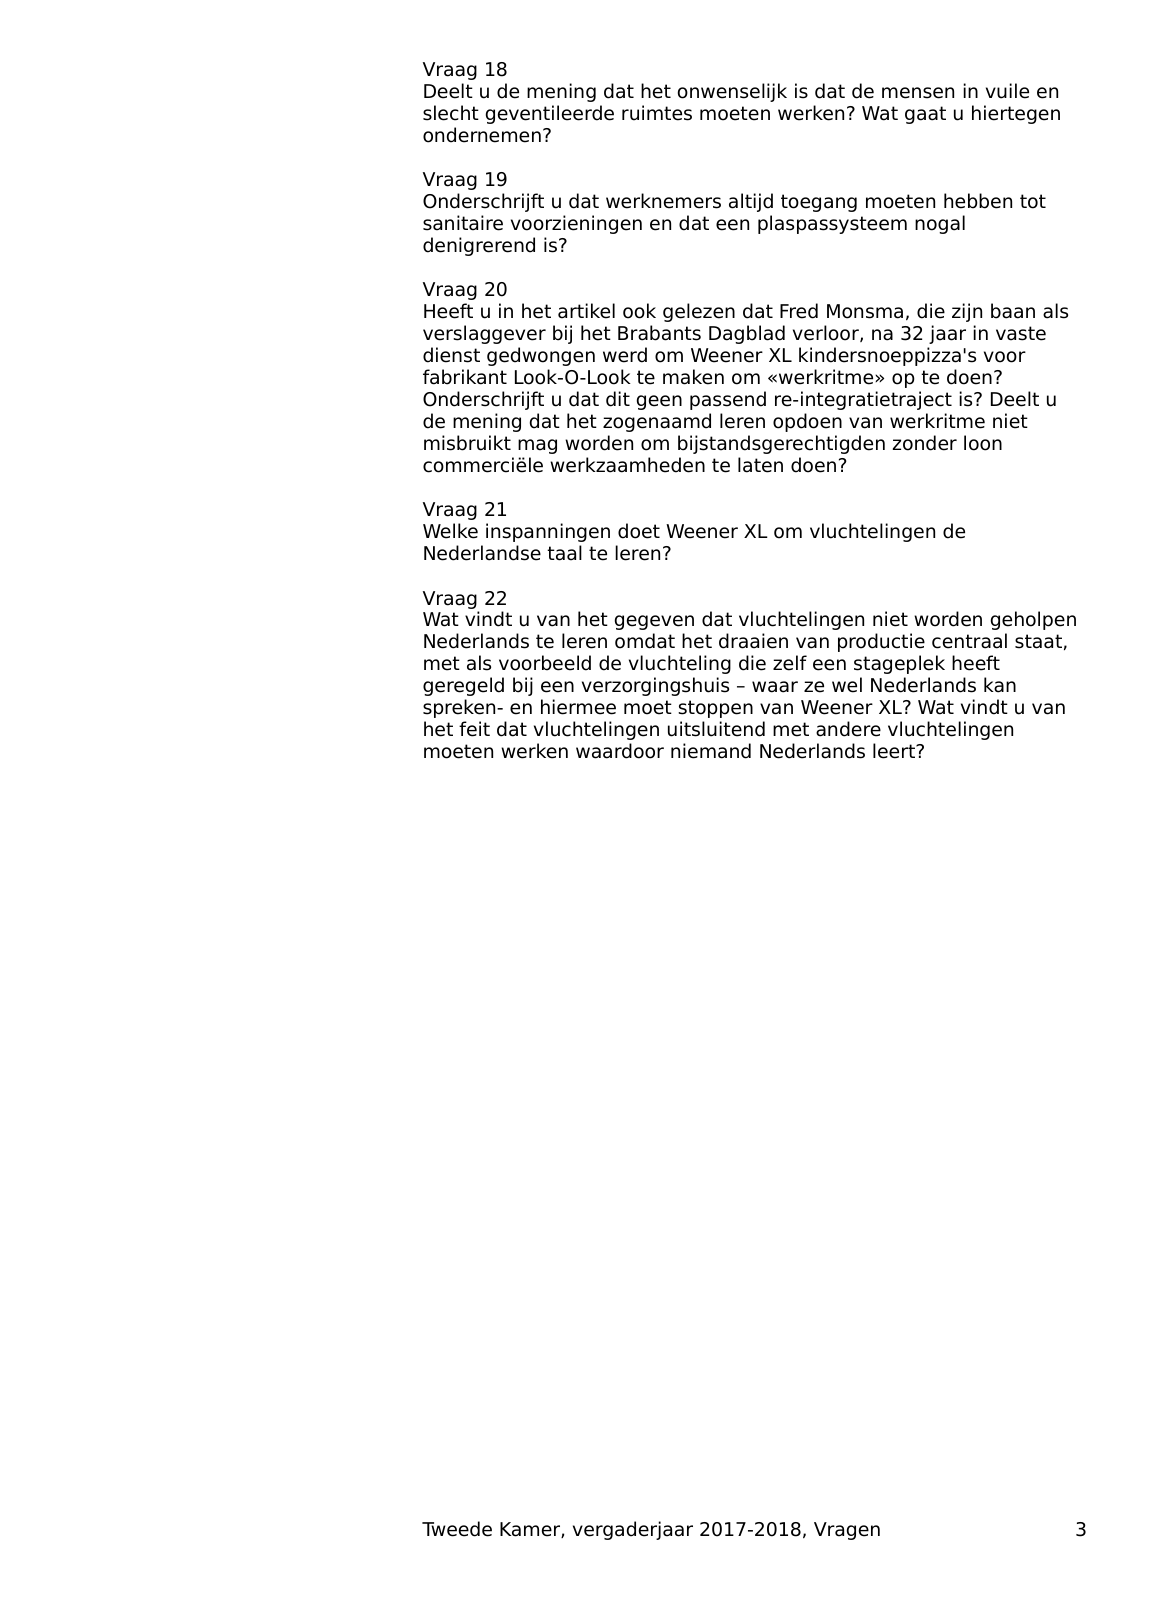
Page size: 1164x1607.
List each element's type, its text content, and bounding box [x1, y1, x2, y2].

text Vraag 21 [422, 499, 1087, 521]
text Deelt u de mening dat het onwenselijk is dat de mensen in vuile en slecht geventileerde ruimtes moeten werken? Wat gaat u hiertegen ondernemen? [422, 81, 1087, 147]
text Vraag 22 [422, 587, 1087, 609]
text Wat vindt u van het gegeven dat vluchtelingen niet worden geholpen Nederlands te leren omdat het draaien van productie centraal staat, met als voorbeeld de vluchteling die zelf een stageplek heeft geregeld bij een verzorgingshuis – waar ze wel Nederlands kan spreken- en hiermee moet stoppen van Weener XL? Wat vindt u van het feit dat vluchtelingen uitsluitend met andere vluchtelingen moeten werken waardoor niemand Nederlands leert? [422, 609, 1087, 763]
text Heeft u in het artikel ook gelezen dat Fred Monsma, die zijn baan als verslaggever bij het Brabants Dagblad verloor, na 32 jaar in vaste dienst gedwongen werd om Weener XL kindersnoeppizza's voor fabrikant Look-O-Look te maken om «werkritme» op te doen? Onderschrijft u dat dit geen passend re-integratietraject is? Deelt u de mening dat het zogenaamd leren opdoen van werkritme niet misbruikt mag worden om bijstandsgerechtigden zonder loon commerciële werkzaamheden te laten doen? [422, 301, 1087, 477]
text Vraag 20 [422, 279, 1087, 301]
text Onderschrijft u dat werknemers altijd toegang moeten hebben tot sanitaire voorzieningen en dat een plaspassysteem nogal denigrerend is? [422, 191, 1087, 257]
text Welke inspanningen doet Weener XL om vluchtelingen de Nederlandse taal te leren? [422, 521, 1087, 565]
text Vraag 19 [422, 169, 1087, 191]
text Vraag 18 [422, 59, 1087, 81]
